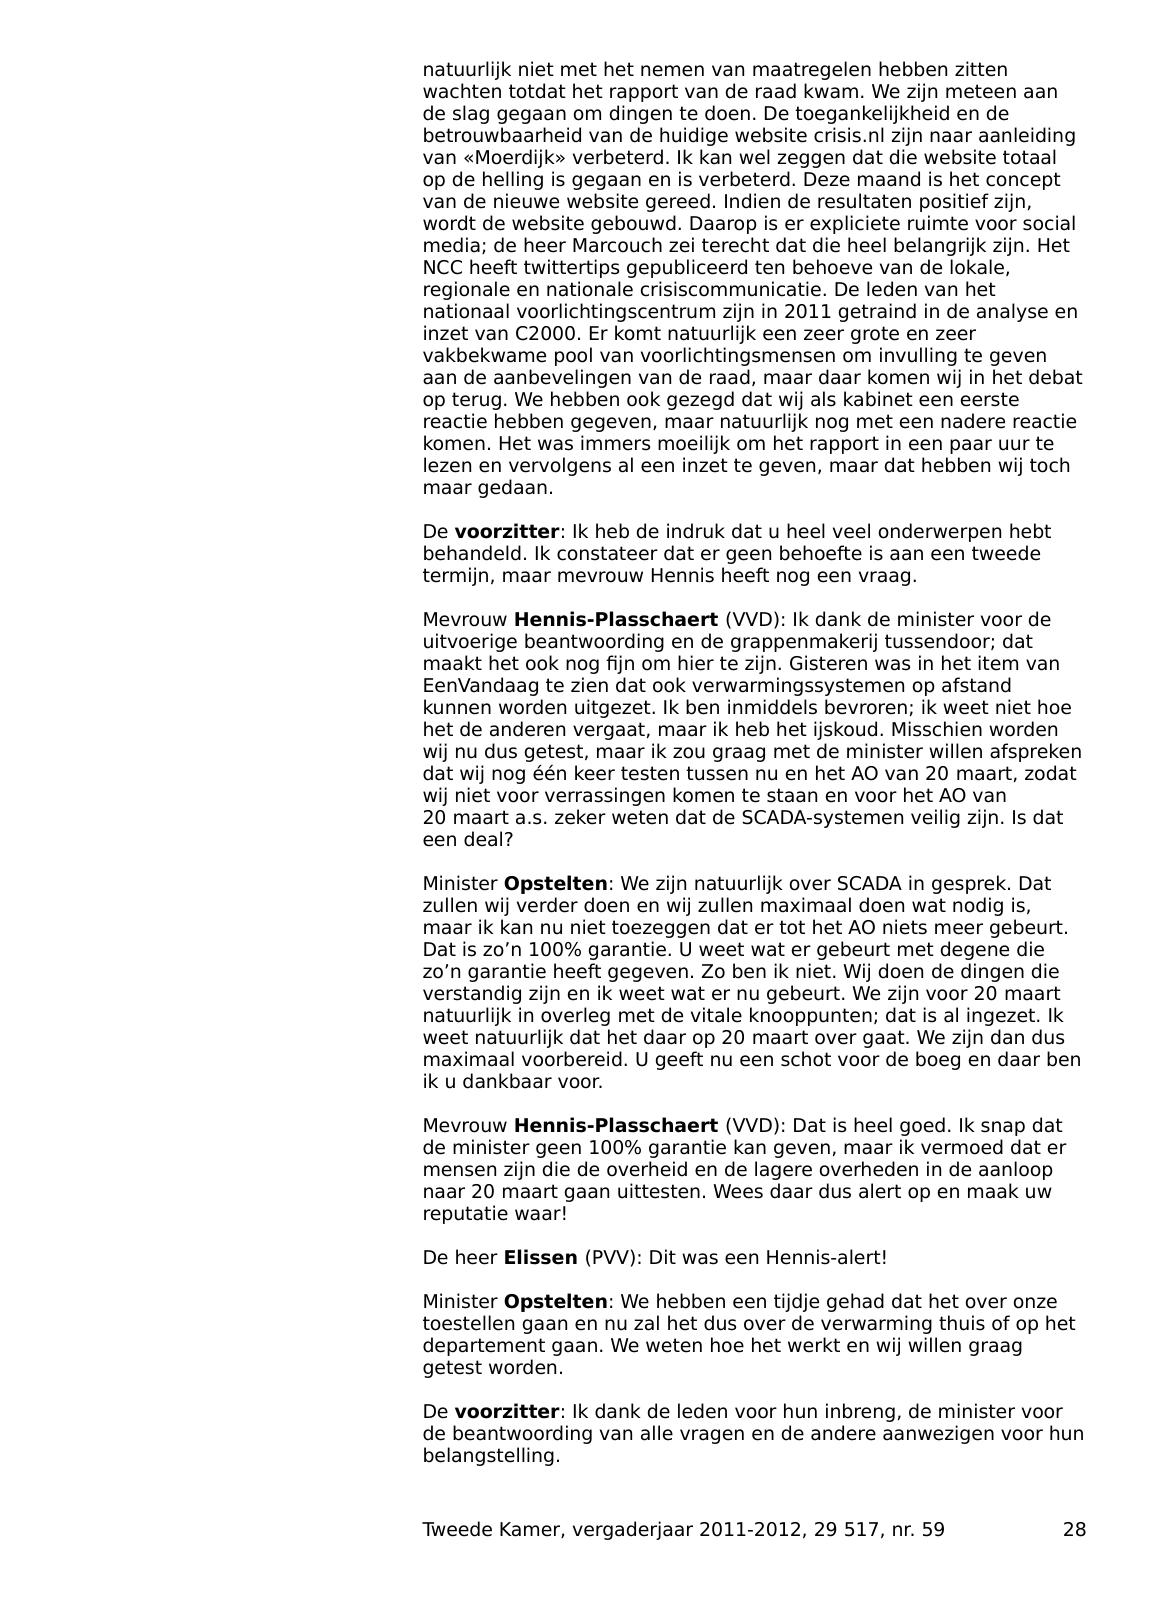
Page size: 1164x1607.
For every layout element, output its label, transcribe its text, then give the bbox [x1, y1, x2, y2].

text De voorzitter: Ik dank de leden voor hun inbreng, de minister voor de beantwoording van alle vragen en de andere aanwezigen voor hun belangstelling. [422, 1401, 1087, 1467]
text Mevrouw Hennis-Plasschaert (VVD): Ik dank de minister voor de uitvoerige beantwoording en de grappenmakerij tussendoor; dat maakt het ook nog fijn om hier te zijn. Gisteren was in het item van EenVandaag te zien dat ook verwarmingssystemen op afstand kunnen worden uitgezet. Ik ben inmiddels bevroren; ik weet niet hoe het de anderen vergaat, maar ik heb het ijskoud. Misschien worden wij nu dus getest, maar ik zou graag met de minister willen afspreken dat wij nog één keer testen tussen nu en het AO van 20 maart, zodat wij niet voor verrassingen komen te staan en voor het AO van 20 maart a.s. zeker weten dat de SCADA-systemen veilig zijn. Is dat een deal? [422, 609, 1087, 851]
text De voorzitter: Ik heb de indruk dat u heel veel onderwerpen hebt behandeld. Ik constateer dat er geen behoefte is aan een tweede termijn, maar mevrouw Hennis heeft nog een vraag. [422, 521, 1087, 587]
text Mevrouw Hennis-Plasschaert (VVD): Dat is heel goed. Ik snap dat de minister geen 100% garantie kan geven, maar ik vermoed dat er mensen zijn die de overheid en de lagere overheden in de aanloop naar 20 maart gaan uittesten. Wees daar dus alert op en maak uw reputatie waar! [422, 1115, 1087, 1225]
text Minister Opstelten: We hebben een tijdje gehad dat het over onze toestellen gaan en nu zal het dus over de verwarming thuis of op het departement gaan. We weten hoe het werkt en wij willen graag getest worden. [422, 1291, 1087, 1379]
text natuurlijk niet met het nemen van maatregelen hebben zitten wachten totdat het rapport van de raad kwam. We zijn meteen aan de slag gegaan om dingen te doen. De toegankelijkheid en de betrouwbaarheid van de huidige website crisis.nl zijn naar aanleiding van «Moerdijk» verbeterd. Ik kan wel zeggen dat die website totaal op de helling is gegaan en is verbeterd. Deze maand is het concept van de nieuwe website gereed. Indien de resultaten positief zijn, wordt de website gebouwd. Daarop is er expliciete ruimte voor social media; de heer Marcouch zei terecht dat die heel belangrijk zijn. Het NCC heeft twittertips gepubliceerd ten behoeve van de lokale, regionale en nationale crisiscommunicatie. De leden van het nationaal voorlichtingscentrum zijn in 2011 getraind in de analyse en inzet van C2000. Er komt natuurlijk een zeer grote en zeer vakbekwame pool van voorlichtingsmensen om invulling te geven aan de aanbevelingen van de raad, maar daar komen wij in het debat op terug. We hebben ook gezegd dat wij als kabinet een eerste reactie hebben gegeven, maar natuurlijk nog met een nadere reactie komen. Het was immers moeilijk om het rapport in een paar uur te lezen en vervolgens al een inzet te geven, maar dat hebben wij toch maar gedaan. [422, 59, 1087, 499]
text De heer Elissen (PVV): Dit was een Hennis-alert! [422, 1247, 1087, 1269]
text Minister Opstelten: We zijn natuurlijk over SCADA in gesprek. Dat zullen wij verder doen en wij zullen maximaal doen wat nodig is, maar ik kan nu niet toezeggen dat er tot het AO niets meer gebeurt. Dat is zo’n 100% garantie. U weet wat er gebeurt met degene die zo’n garantie heeft gegeven. Zo ben ik niet. Wij doen de dingen die verstandig zijn en ik weet wat er nu gebeurt. We zijn voor 20 maart natuurlijk in overleg met de vitale knooppunten; dat is al ingezet. Ik weet natuurlijk dat het daar op 20 maart over gaat. We zijn dan dus maximaal voorbereid. U geeft nu een schot voor de boeg en daar ben ik u dankbaar voor. [422, 873, 1087, 1093]
